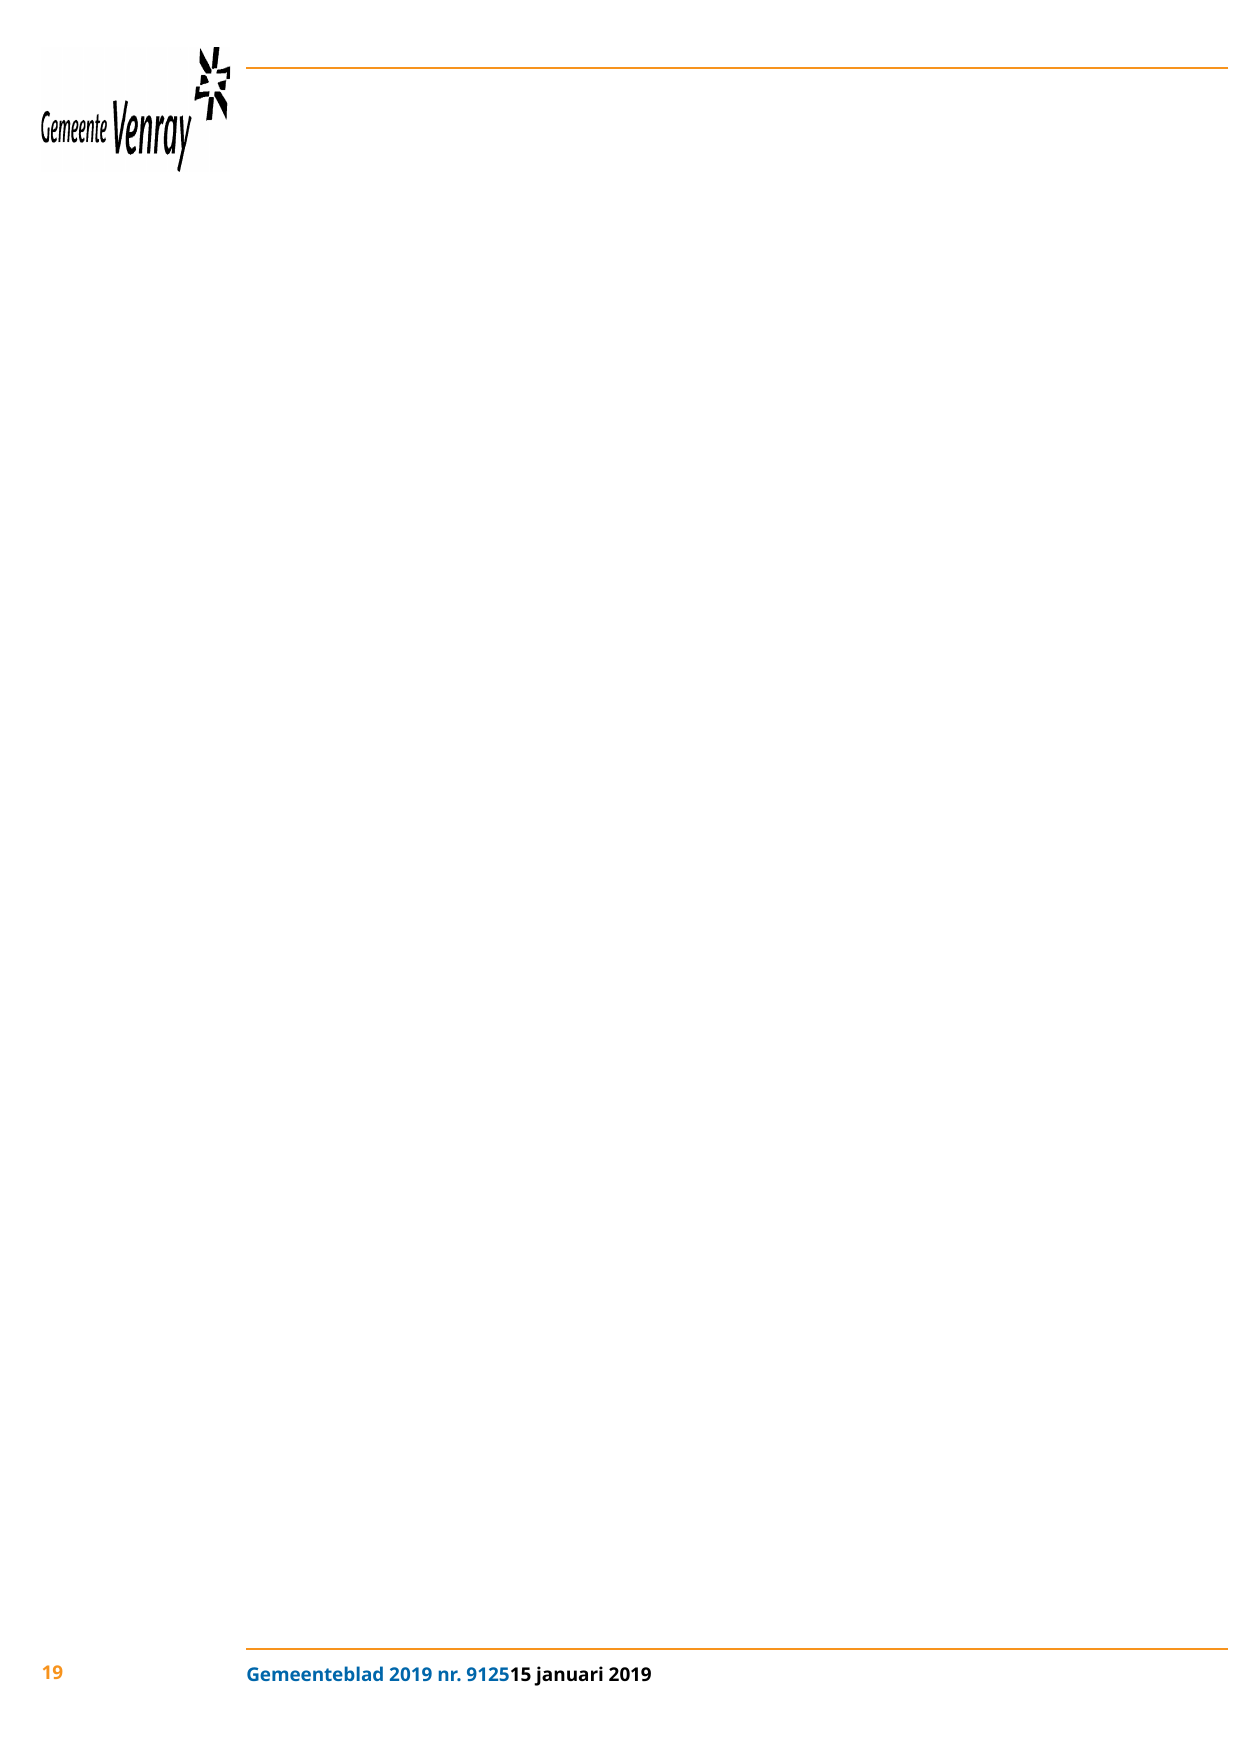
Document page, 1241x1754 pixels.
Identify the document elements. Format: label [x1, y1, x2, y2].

picture [41, 47, 231, 172]
